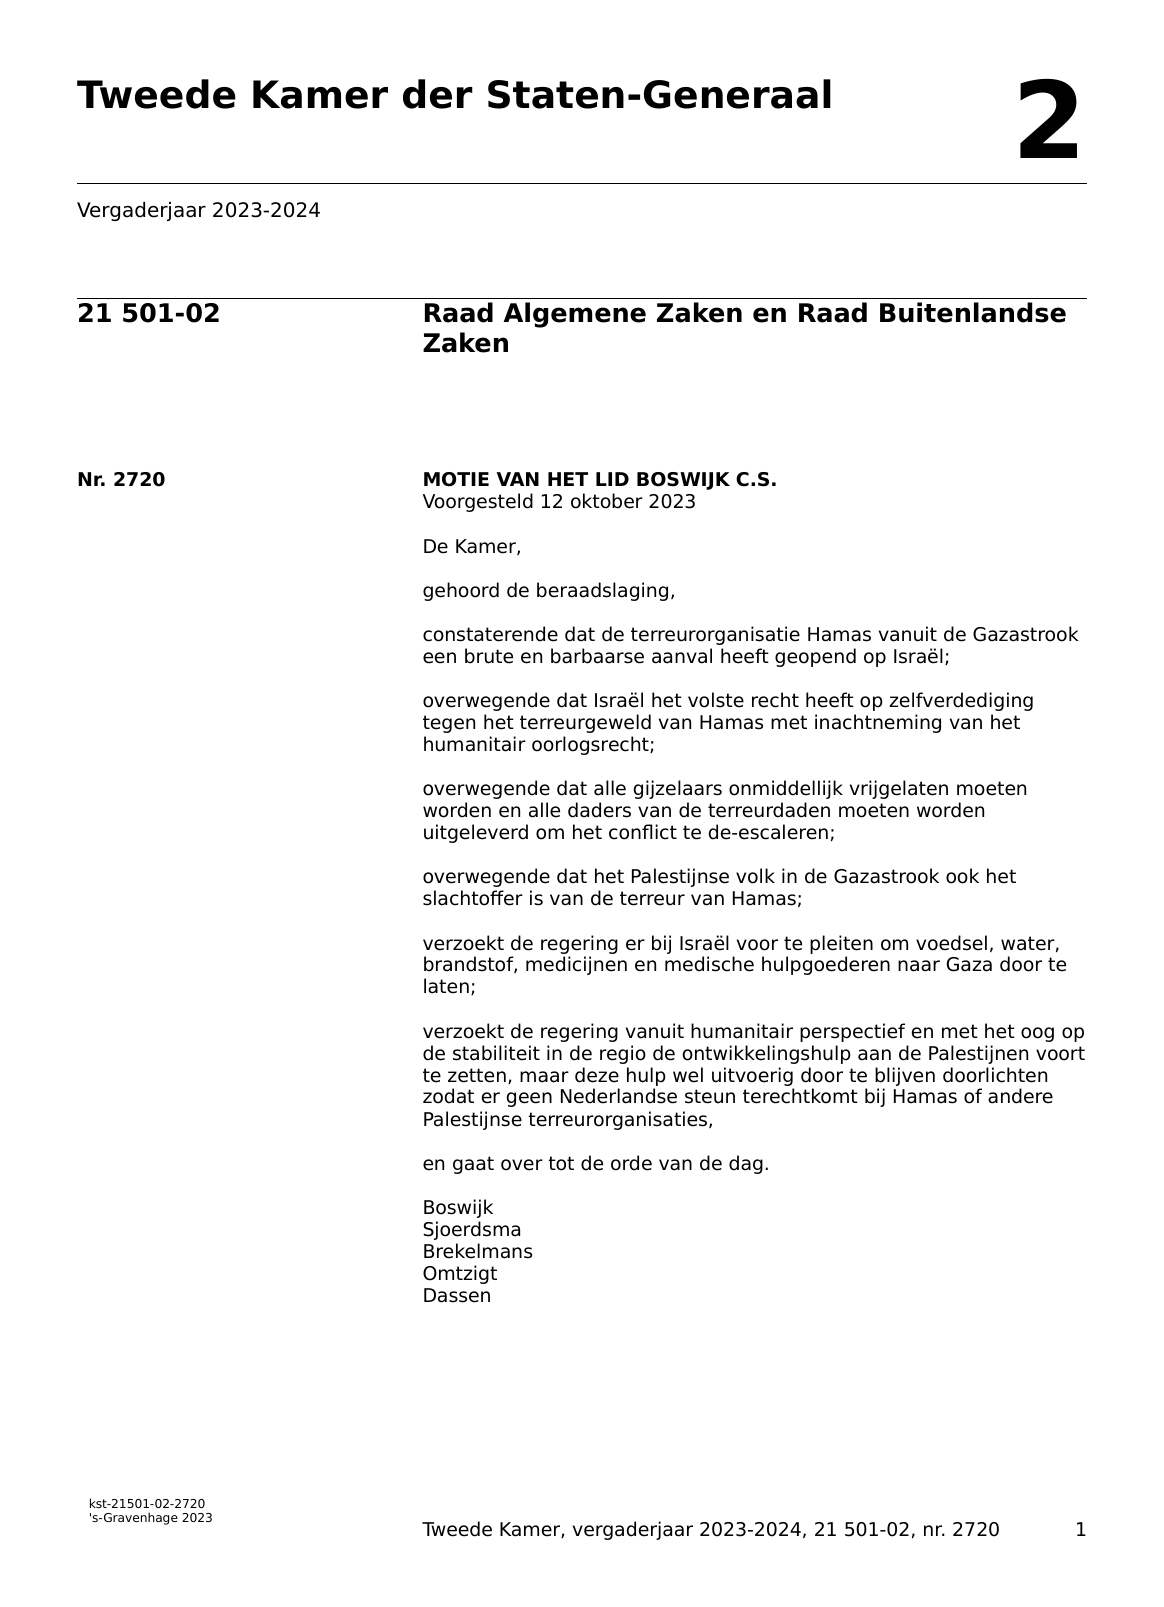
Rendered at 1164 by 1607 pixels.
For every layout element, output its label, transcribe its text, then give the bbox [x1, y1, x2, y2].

table_cell Vergaderjaar 2023-2024 [77, 184, 1087, 298]
text Dassen [422, 1285, 1087, 1307]
text Omtzigt [422, 1263, 1087, 1285]
text Boswijk [422, 1197, 1087, 1219]
subtitle 21 501-02 Raad Algemene Zaken en Raad Buitenlandse Zaken [77, 299, 1087, 358]
text Voorgesteld 12 oktober 2023 [422, 491, 1087, 513]
text Brekelmans [422, 1241, 1087, 1263]
text 's-Gravenhage 2023 [88, 1511, 323, 1525]
text verzoekt de regering er bij Israël voor te pleiten om voedsel, water, brandstof, medicijnen en medische hulpgoederen naar Gaza door te laten; [422, 932, 1087, 998]
text constaterende dat de terreurorganisatie Hamas vanuit de Gazastrook een brute en barbaarse aanval heeft geopend op Israël; [422, 624, 1087, 668]
text gehoord de beraadslaging, [422, 580, 1087, 602]
text kst-21501-02-2720 [88, 1497, 323, 1511]
text overwegende dat Israël het volste recht heeft op zelfverdediging tegen het terreurgeweld van Hamas met inachtneming van het humanitair oorlogsrecht; [422, 690, 1087, 756]
text overwegende dat het Palestijnse volk in de Gazastrook ook het slachtoffer is van de terreur van Hamas; [422, 866, 1087, 910]
table_header 2 [886, 59, 1087, 183]
subtitle Nr. 2720 MOTIE VAN HET LID BOSWIJK C.S. [77, 469, 1087, 491]
text Sjoerdsma [422, 1219, 1087, 1241]
text en gaat over tot de orde van de dag. [422, 1153, 1087, 1174]
table_header Tweede Kamer der Staten-Generaal [77, 59, 886, 183]
text overwegende dat alle gijzelaars onmiddellijk vrijgelaten moeten worden en alle daders van de terreurdaden moeten worden uitgeleverd om het conflict te de-escaleren; [422, 778, 1087, 844]
text verzoekt de regering vanuit humanitair perspectief en met het oog op de stabiliteit in de regio de ontwikkelingshulp aan de Palestijnen voort te zetten, maar deze hulp wel uitvoerig door te blijven doorlichten zodat er geen Nederlandse steun terechtkomt bij Hamas of andere Palestijnse terreurorganisaties, [422, 1021, 1087, 1130]
text De Kamer, [422, 536, 1087, 557]
